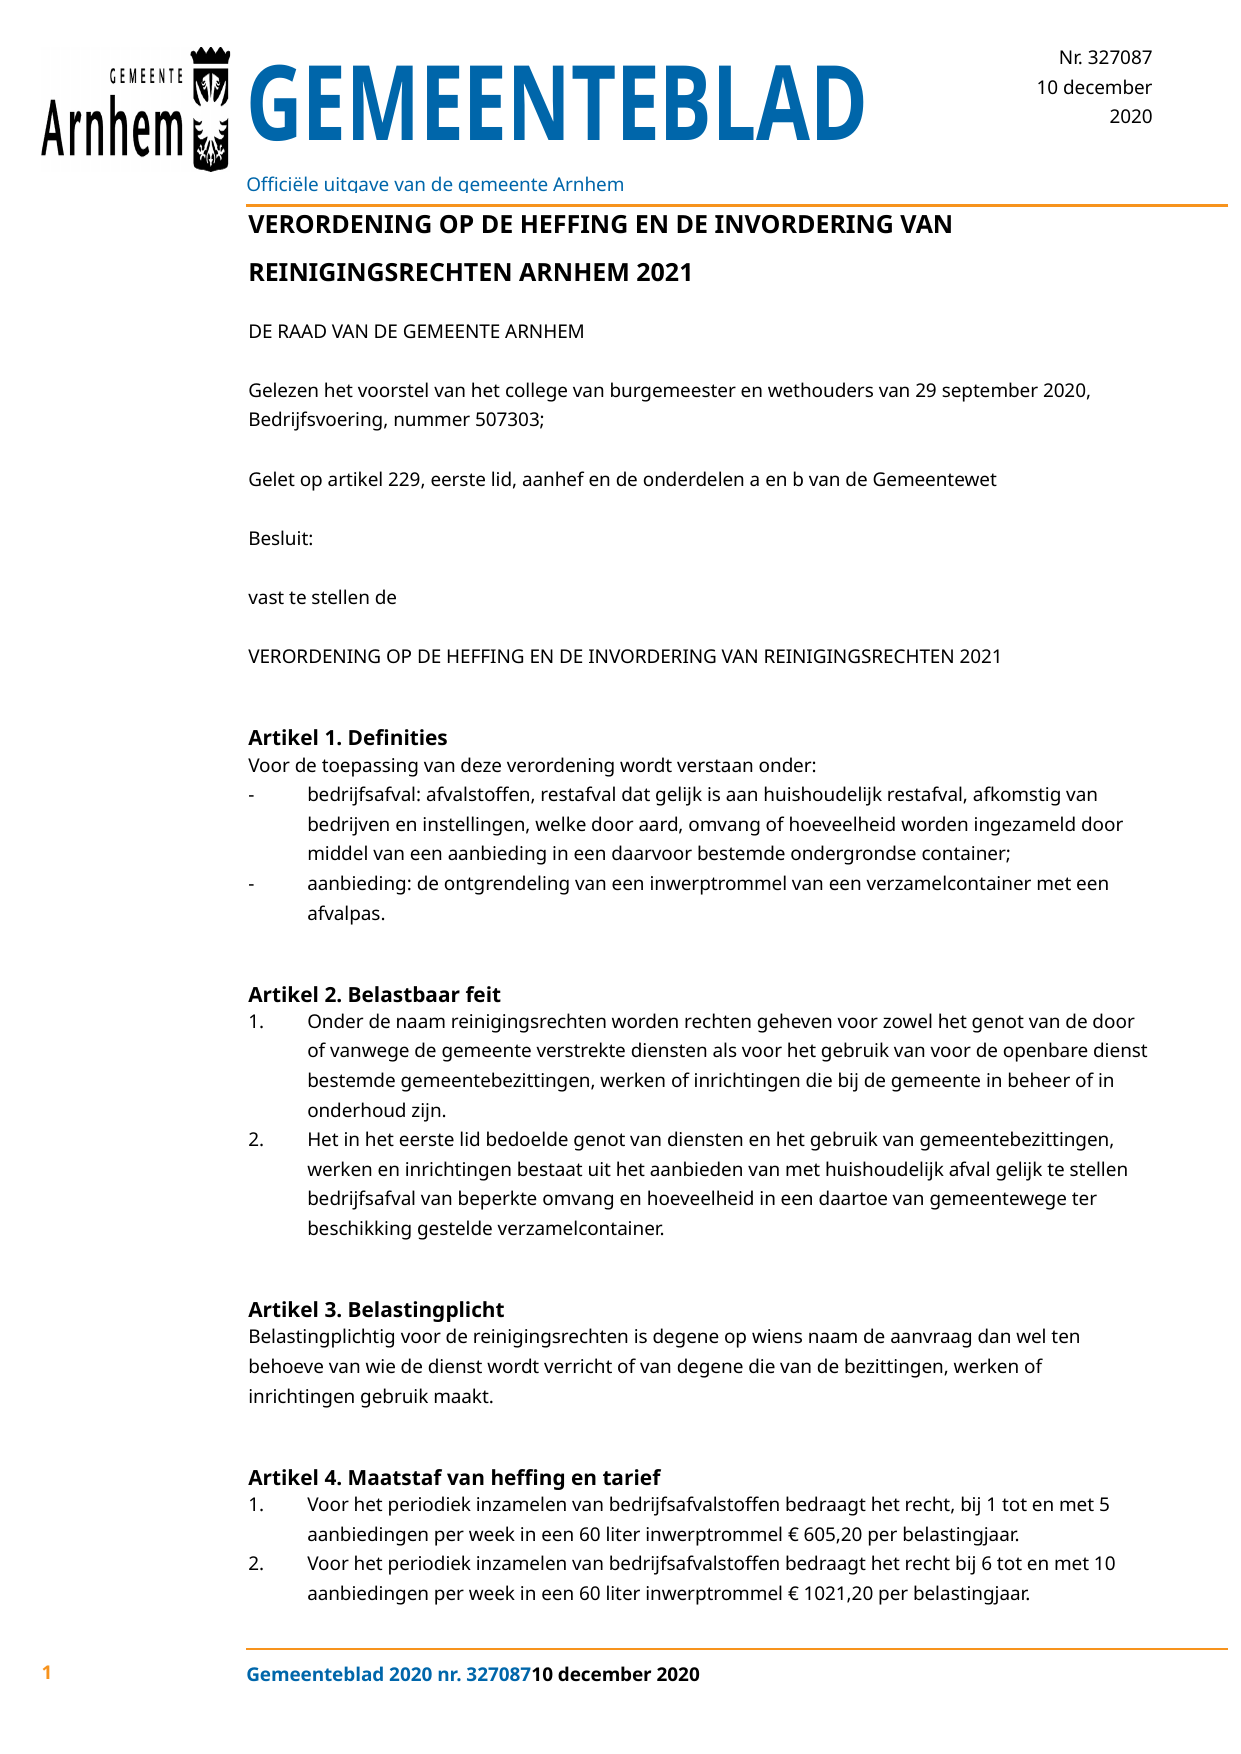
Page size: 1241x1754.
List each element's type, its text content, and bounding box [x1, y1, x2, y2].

list Het in het eerste lid bedoelde genot van diensten en het gebruik van gemeentebezittingen, werken en inrichtingen bestaat uit het aanbieden van met huishoudelijk afval gelijk te stellen bedrijfsafval van beperkte omvang en hoeveelheid in een daartoe van gemeentewege ter beschikking gestelde verzamelcontainer. [248, 1126, 1152, 1241]
list Voor het periodiek inzamelen van bedrijfsafvalstoffen bedraagt het recht bij 6 tot en met 10 aanbiedingen per week in een 60 liter inwerptrommel € 1021,20 per belastingjaar. [248, 1550, 1152, 1606]
list Onder de naam reinigingsrechten worden rechten geheven voor zowel het genot van de door of vanwege de gemeente verstrekte diensten als voor het gebruik van voor de openbare dienst bestemde gemeentebezittingen, werken of inrichtingen die bij de gemeente in beheer of in onderhoud zijn. [248, 1008, 1152, 1123]
text Gelezen het voorstel van het college van burgemeester en wethouders van 29 september 2020, Bedrijfsvoering, nummer 507303; [248, 377, 1152, 432]
list aanbieding: de ontgrendeling van een inwerptrommel van een verzamelcontainer met een afvalpas. [248, 870, 1152, 925]
text VERORDENING OP DE HEFFING EN DE INVORDERING VAN REINIGINGSRECHTEN 2021 [248, 643, 1152, 669]
list bedrijfsafval: afvalstoffen, restafval dat gelijk is aan huishoudelijk restafval, afkomstig van bedrijven en instellingen, welke door aard, omvang of hoeveelheid worden ingezameld door middel van een aanbieding in een daarvoor bestemde ondergrondse container; [248, 781, 1152, 866]
list Voor het periodiek inzamelen van bedrijfsafvalstoffen bedraagt het recht, bij 1 tot en met 5 aanbiedingen per week in een 60 liter inwerptrommel € 605,20 per belastingjaar. [248, 1491, 1152, 1547]
text DE RAAD VAN DE GEMEENTE ARNHEM [248, 318, 1152, 344]
text Voor de toepassing van deze verordening wordt verstaan onder: [248, 752, 1152, 777]
text vast te stellen de [248, 584, 1152, 610]
text Artikel 4. Maatstaf van heffing en tarief [248, 1463, 1152, 1491]
text Gelet op artikel 229, eerste lid, aanhef en de onderdelen a en b van de Gemeentewet [248, 466, 1152, 492]
text VERORDENING OP DE HEFFING EN DE INVORDERING VAN REINIGINGSRECHTEN ARNHEM 2021 [248, 207, 1152, 288]
picture [41, 47, 231, 172]
text Besluit: [248, 525, 1152, 551]
text Artikel 2. Belastbaar feit [248, 980, 1152, 1008]
text Artikel 1. Definities [248, 723, 1152, 752]
text Belastingplichtig voor de reinigingsrechten is degene op wiens naam de aanvraag dan wel ten behoeve van wie de dienst wordt verricht of van degene die van de bezittingen, werken of inrichtingen gebruik maakt. [248, 1324, 1152, 1408]
text Artikel 3. Belastingplicht [248, 1295, 1152, 1324]
